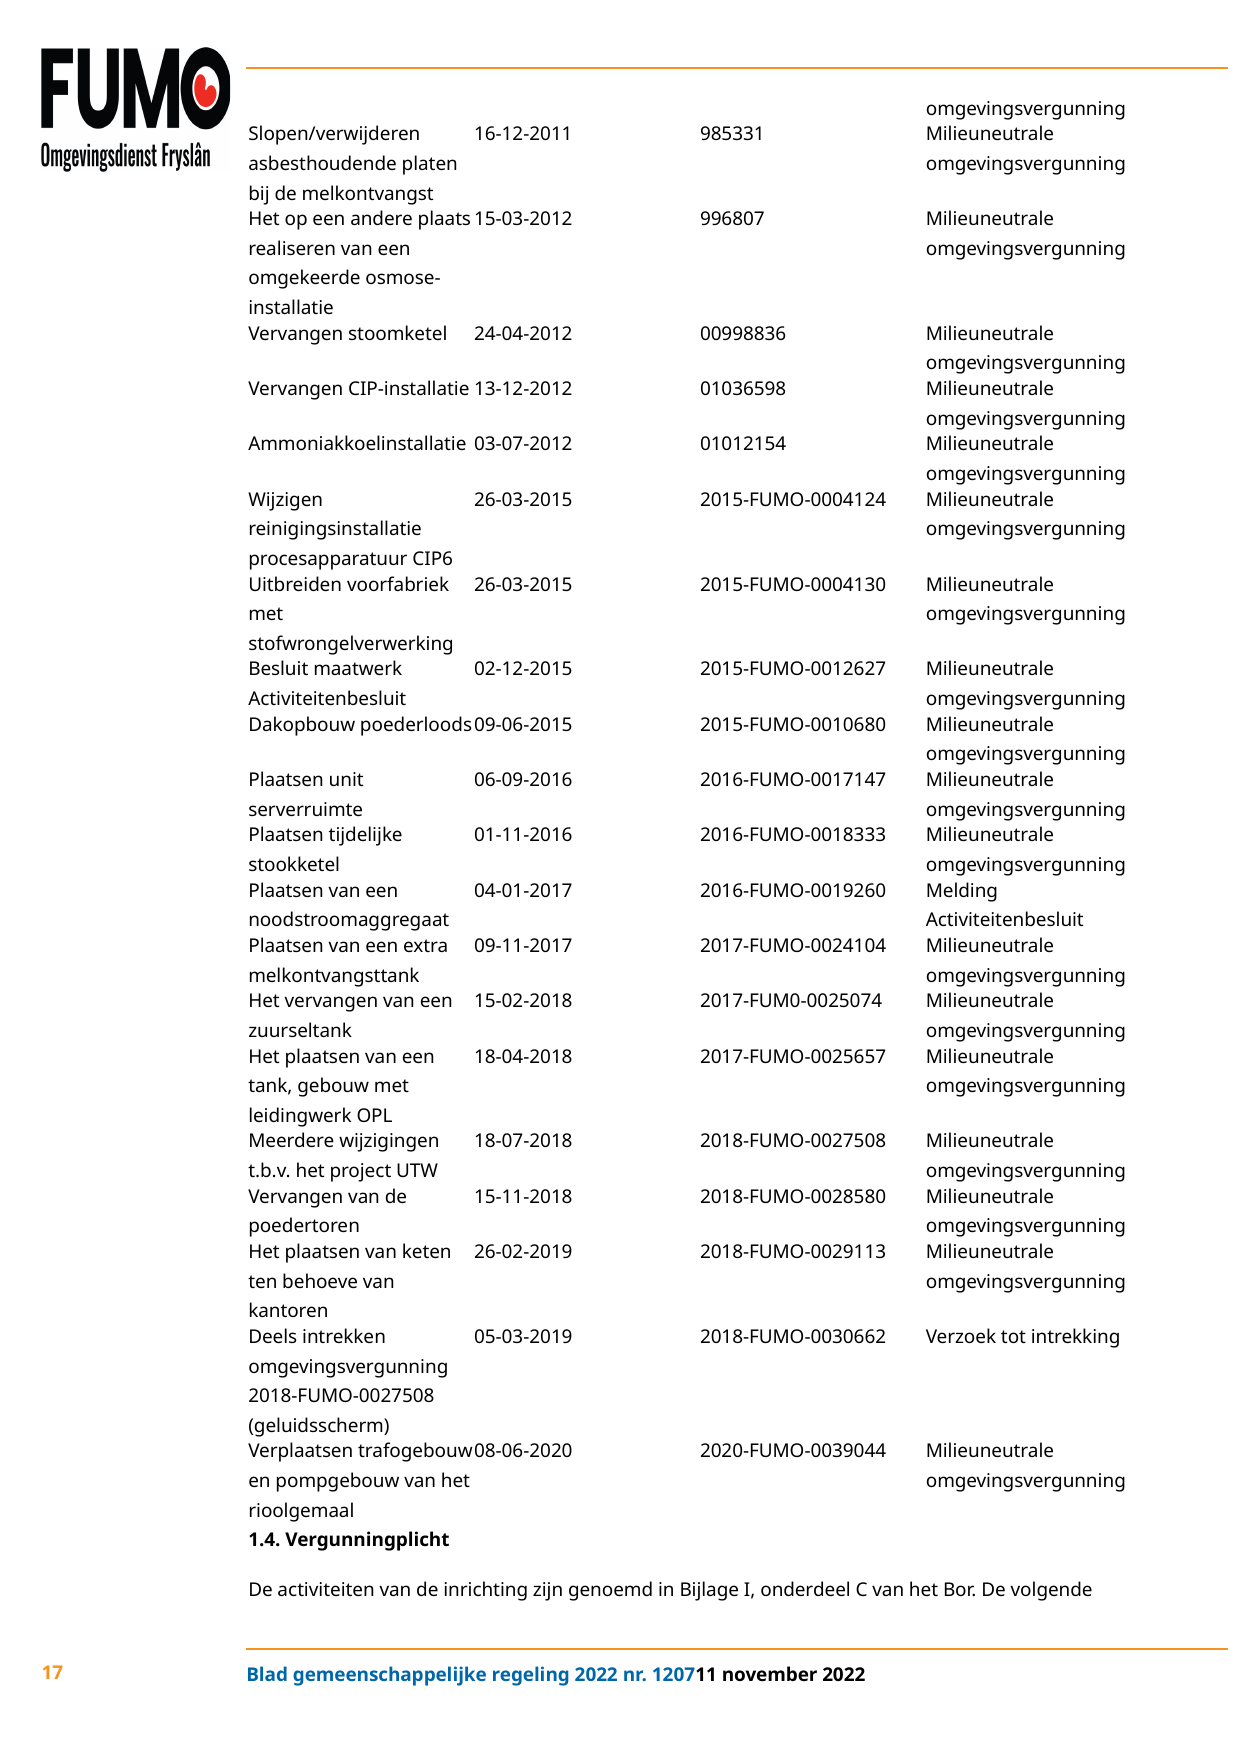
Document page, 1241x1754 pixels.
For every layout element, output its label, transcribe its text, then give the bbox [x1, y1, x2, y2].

table_cell Het plaatsen van een tank, gebouw met leidingwerk OPL [248, 1043, 474, 1128]
table_cell 18-04-2018 [474, 1043, 700, 1128]
table_cell 06-09-2016 [474, 766, 700, 822]
table_cell 04-01-2017 [474, 877, 700, 932]
table_cell Milieuneutrale omgevingsvergunning [926, 320, 1152, 375]
table_cell Milieuneutrale omgevingsvergunning [926, 375, 1152, 431]
table_cell 2015-FUMO-0010680 [700, 711, 926, 766]
table_cell Besluit maatwerk Activiteitenbesluit [248, 656, 474, 711]
table_cell 01036598 [700, 375, 926, 431]
picture [41, 47, 231, 172]
table_cell Vervangen stoomketel [248, 320, 474, 375]
table_cell Milieuneutrale omgevingsvergunning [926, 822, 1152, 877]
table_cell Melding Activiteitenbesluit [926, 877, 1152, 932]
table_cell 02-12-2015 [474, 656, 700, 711]
table_cell 00998836 [700, 320, 926, 375]
table_cell Vervangen van de poedertoren [248, 1183, 474, 1238]
table_cell Milieuneutrale omgevingsvergunning [926, 1438, 1152, 1523]
text De activiteiten van de inrichting zijn genoemd in Bijlage I, onderdeel C van het Bor. De volgende [248, 1576, 1152, 1602]
table_cell Dakopbouw poederloods [248, 711, 474, 766]
table_cell 26-02-2019 [474, 1238, 700, 1323]
table_cell Het op een andere plaats realiseren van een omgekeerde osmose-installatie [248, 205, 474, 320]
table_cell [474, 95, 700, 121]
table_cell Uitbreiden voorfabriek met stofwrongelverwerking [248, 571, 474, 656]
table_cell 26-03-2015 [474, 571, 700, 656]
table_cell Milieuneutrale omgevingsvergunning [926, 932, 1152, 987]
table_cell Plaatsen van een extra melkontvangsttank [248, 932, 474, 987]
table_cell 2015-FUMO-0004130 [700, 571, 926, 656]
table_cell Milieuneutrale omgevingsvergunning [926, 766, 1152, 822]
table_cell Ammoniakkoelinstallatie [248, 431, 474, 486]
table_cell 26-03-2015 [474, 486, 700, 571]
table_cell Verplaatsen trafogebouw en pompgebouw van het rioolgemaal [248, 1438, 474, 1523]
table_cell 2015-FUMO-0004124 [700, 486, 926, 571]
table_cell Milieuneutrale omgevingsvergunning [926, 711, 1152, 766]
table_cell 15-11-2018 [474, 1183, 700, 1238]
table_cell 2018-FUMO-0027508 [700, 1128, 926, 1183]
table_cell Vervangen CIP-installatie [248, 375, 474, 431]
table_cell 2016-FUMO-0019260 [700, 877, 926, 932]
table_cell 985331 [700, 121, 926, 205]
table_cell 15-03-2012 [474, 205, 700, 320]
table_cell Milieuneutrale omgevingsvergunning [926, 1128, 1152, 1183]
table_cell 996807 [700, 205, 926, 320]
table_cell Milieuneutrale omgevingsvergunning [926, 486, 1152, 571]
table_cell Het plaatsen van keten ten behoeve van kantoren [248, 1238, 474, 1323]
table_cell Plaatsen unit serverruimte [248, 766, 474, 822]
table_cell 09-06-2015 [474, 711, 700, 766]
text 1.4. Vergunningplicht [248, 1526, 1152, 1552]
table_cell 2020-FUMO-0039044 [700, 1438, 926, 1523]
table_cell omgevingsvergunning [926, 95, 1152, 121]
table_cell Wijzigen reinigingsinstallatie procesapparatuur CIP6 [248, 486, 474, 571]
table_cell [700, 95, 926, 121]
table_cell Het vervangen van een zuurseltank [248, 988, 474, 1043]
table_cell 15-02-2018 [474, 988, 700, 1043]
table_cell Meerdere wijzigingen t.b.v. het project UTW [248, 1128, 474, 1183]
table_cell 09-11-2017 [474, 932, 700, 987]
table_cell [248, 95, 474, 121]
table_cell Milieuneutrale omgevingsvergunning [926, 571, 1152, 656]
table_cell 2015-FUMO-0012627 [700, 656, 926, 711]
table_cell 2017-FUMO-0025657 [700, 1043, 926, 1128]
table_cell 01012154 [700, 431, 926, 486]
table_cell 2016-FUMO-0017147 [700, 766, 926, 822]
table_cell Milieuneutrale omgevingsvergunning [926, 431, 1152, 486]
table_cell 2017-FUM0-0025074 [700, 988, 926, 1043]
table_cell 2016-FUMO-0018333 [700, 822, 926, 877]
table_cell 01-11-2016 [474, 822, 700, 877]
table_cell 18-07-2018 [474, 1128, 700, 1183]
table_cell 2018-FUMO-0029113 [700, 1238, 926, 1323]
table_cell Milieuneutrale omgevingsvergunning [926, 1238, 1152, 1323]
table_cell Deels intrekken omgevingsvergunning 2018-FUMO-0027508 (geluidsscherm) [248, 1323, 474, 1438]
table_cell Verzoek tot intrekking [926, 1323, 1152, 1438]
table_cell 2018-FUMO-0030662 [700, 1323, 926, 1438]
table_cell Milieuneutrale omgevingsvergunning [926, 1183, 1152, 1238]
table_cell Milieuneutrale omgevingsvergunning [926, 205, 1152, 320]
table_cell 2017-FUMO-0024104 [700, 932, 926, 987]
table_cell Slopen/verwijderen asbesthoudende platen bij de melkontvangst [248, 121, 474, 205]
table_cell 16-12-2011 [474, 121, 700, 205]
table_cell Plaatsen van een noodstroomaggregaat [248, 877, 474, 932]
table_cell Milieuneutrale omgevingsvergunning [926, 1043, 1152, 1128]
table_cell Milieuneutrale omgevingsvergunning [926, 988, 1152, 1043]
table_cell 03-07-2012 [474, 431, 700, 486]
table_cell 08-06-2020 [474, 1438, 700, 1523]
table_cell 24-04-2012 [474, 320, 700, 375]
table_cell 2018-FUMO-0028580 [700, 1183, 926, 1238]
table_cell Milieuneutrale omgevingsvergunning [926, 121, 1152, 205]
table_cell 13-12-2012 [474, 375, 700, 431]
table_cell Plaatsen tijdelijke stookketel [248, 822, 474, 877]
table_cell 05-03-2019 [474, 1323, 700, 1438]
table_cell Milieuneutrale omgevingsvergunning [926, 656, 1152, 711]
